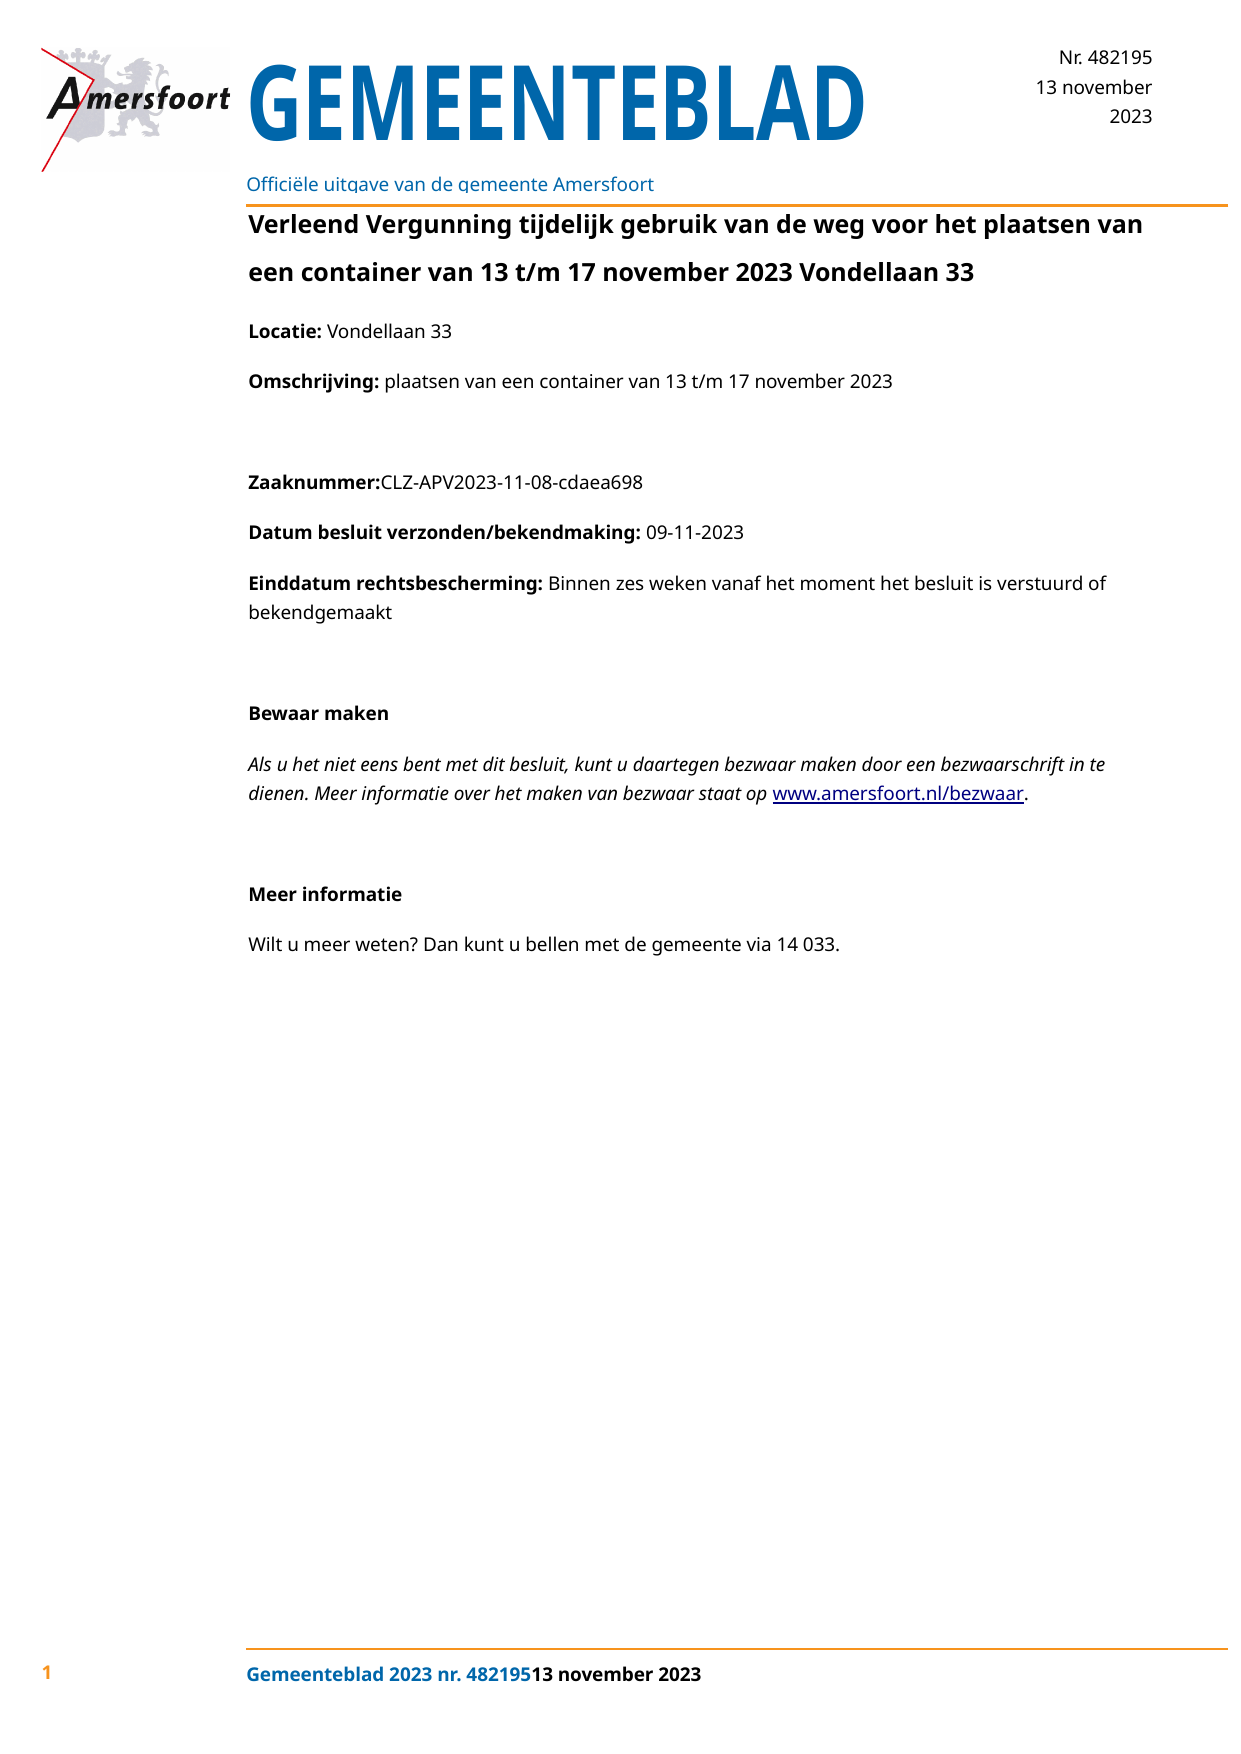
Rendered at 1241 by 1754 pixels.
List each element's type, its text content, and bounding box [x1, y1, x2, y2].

text Datum besluit verzonden/bekendmaking: 09-11-2023 [248, 519, 1152, 545]
text Verleend Vergunning tijdelijk gebruik van de weg voor het plaatsen van een container van 13 t/m 17 november 2023 Vondellaan 33 [248, 207, 1152, 288]
text Meer informatie [248, 881, 1152, 907]
text Zaaknummer:CLZ-APV2023-11-08-cdaea698 [248, 469, 1152, 495]
text Locatie: Vondellaan 33 [248, 318, 1152, 344]
text Einddatum rechtsbescherming: Binnen zes weken vanaf het moment het besluit is verstuurd of bekendgemaakt [248, 570, 1152, 625]
text Bewaar maken [248, 700, 1152, 726]
text Wilt u meer weten? Dan kunt u bellen met de gemeente via 14 033. [248, 932, 1152, 957]
picture [41, 47, 231, 172]
text Omschrijving: plaatsen van een container van 13 t/m 17 november 2023 [248, 368, 1152, 394]
text Als u het niet eens bent met dit besluit, kunt u daartegen bezwaar maken door een bezwaarschrift in te dienen. Meer informatie over het maken van bezwaar staat op www.amersfoort.nl/bezwaar. [248, 751, 1152, 806]
